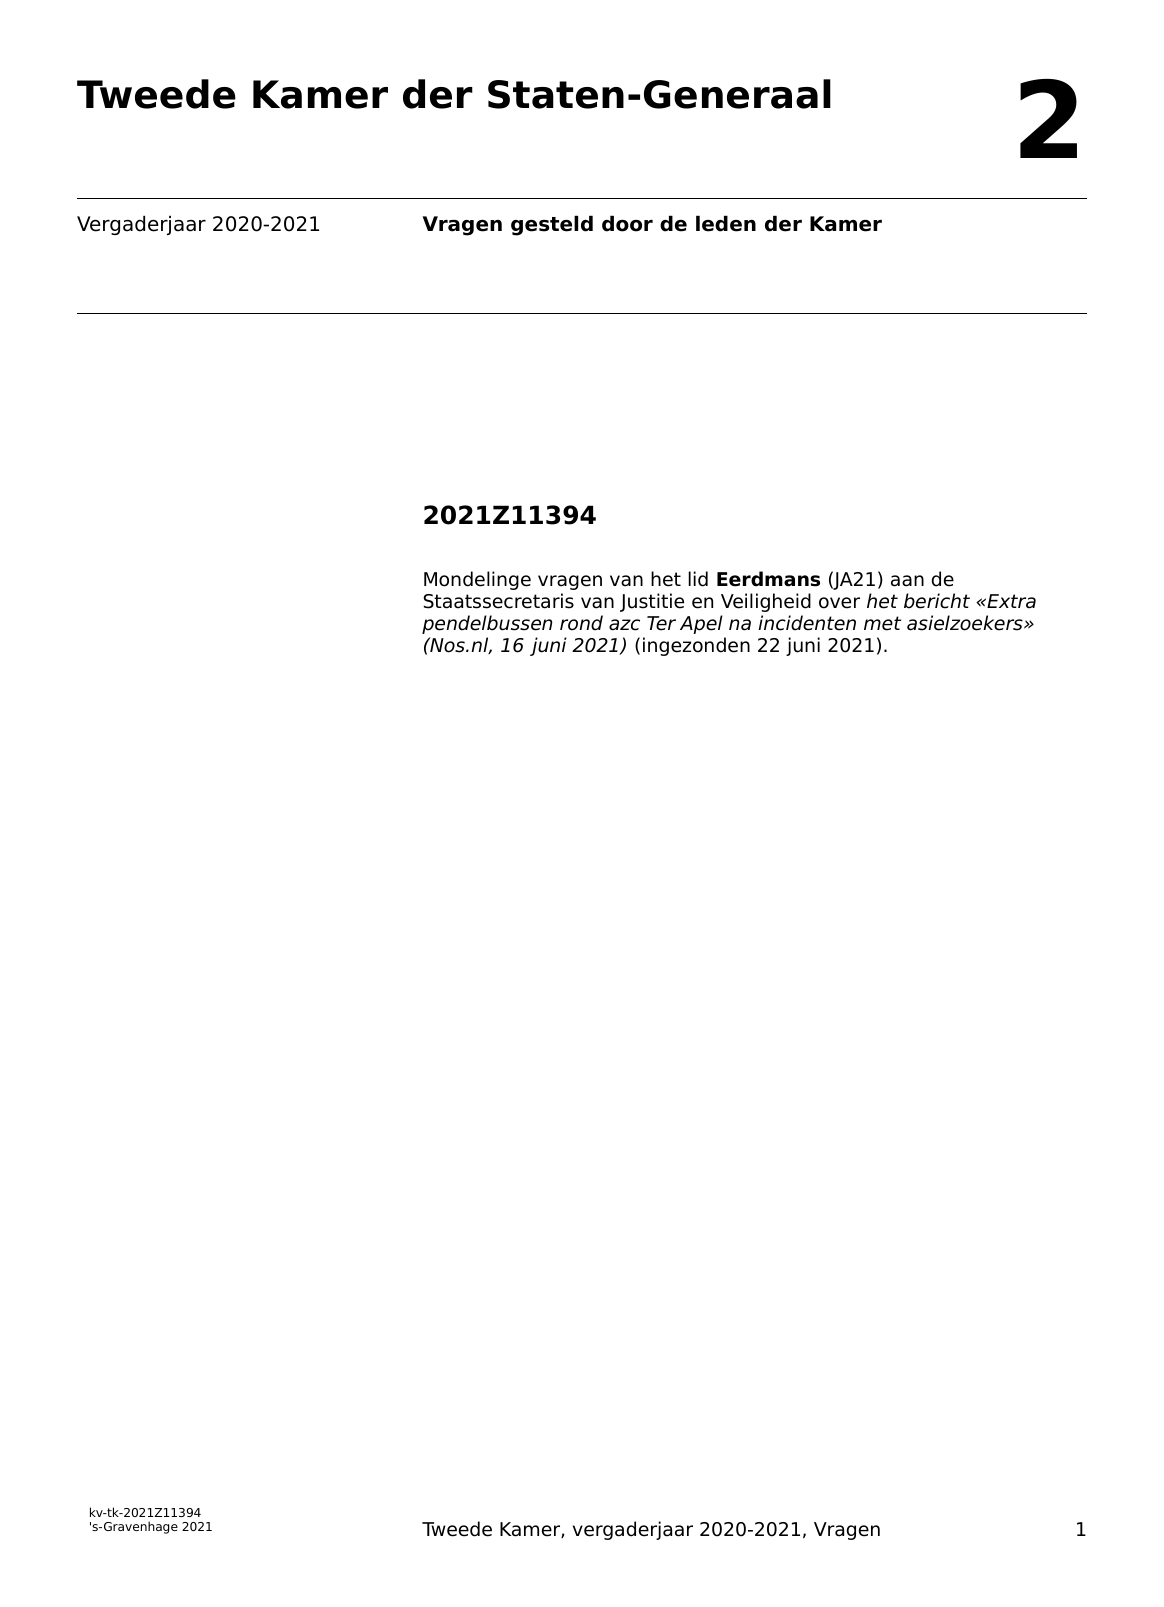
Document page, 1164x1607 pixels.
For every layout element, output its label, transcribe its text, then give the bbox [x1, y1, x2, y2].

text 's-Gravenhage 2021 [88, 1520, 323, 1534]
table_header Tweede Kamer der Staten-Generaal [77, 59, 886, 198]
text 2021Z11394 [422, 501, 1087, 531]
table_header 2 [886, 59, 1087, 198]
table_cell Vergaderjaar 2020-2021 [77, 199, 422, 313]
text Mondelinge vragen van het lid Eerdmans (JA21) aan de Staatssecretaris van Justitie en Veiligheid over het bericht «Extra pendelbussen rond azc Ter Apel na incidenten met asielzoekers» (Nos.nl, 16 juni 2021) (ingezonden 22 juni 2021). [422, 569, 1087, 657]
table_cell Vragen gesteld door de leden der Kamer [422, 199, 1087, 313]
text kv-tk-2021Z11394 [88, 1506, 323, 1520]
